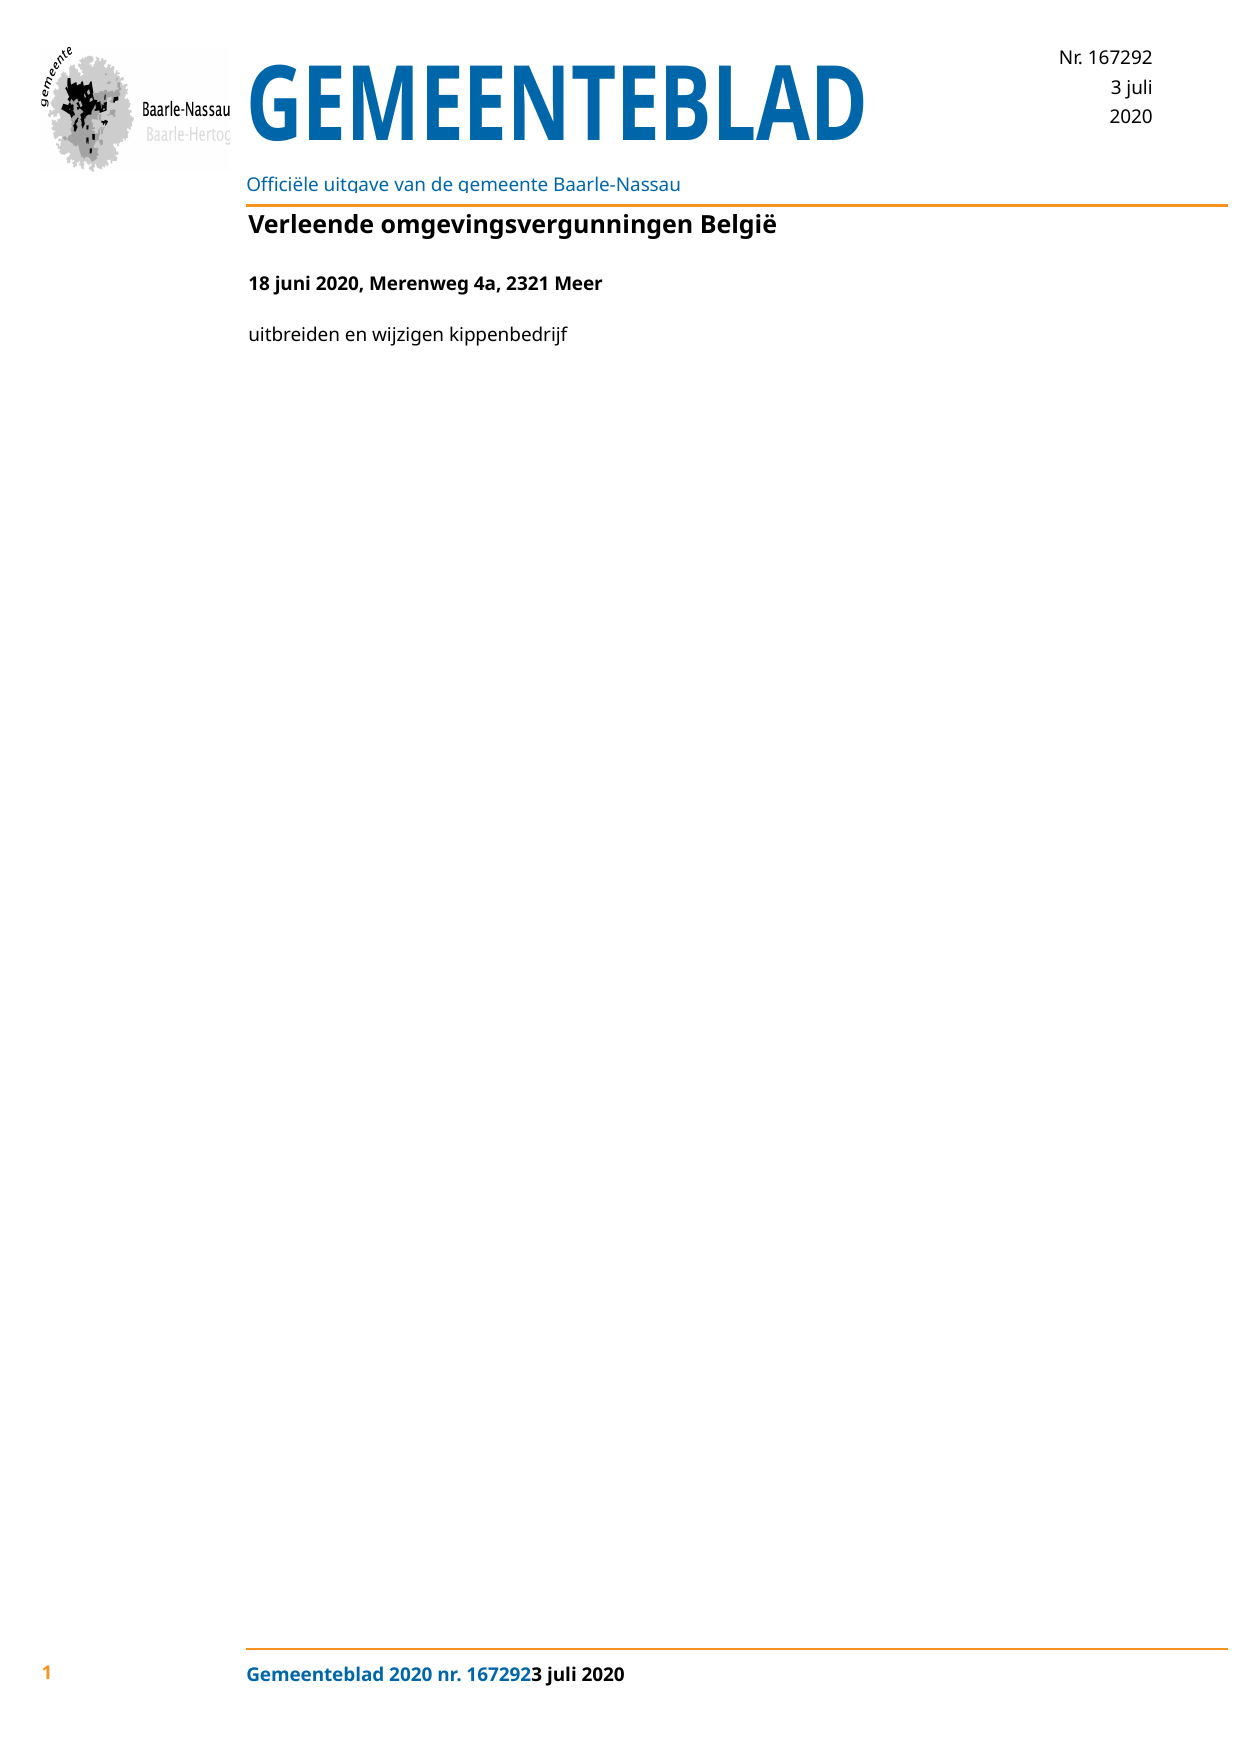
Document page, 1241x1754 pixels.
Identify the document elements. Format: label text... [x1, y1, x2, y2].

text uitbreiden en wijzigen kippenbedrijf [248, 321, 1152, 346]
picture [41, 47, 231, 172]
text 18 juni 2020, Merenweg 4a, 2321 Meer [248, 270, 1152, 296]
text Verleende omgevingsvergunningen België [248, 207, 1152, 241]
